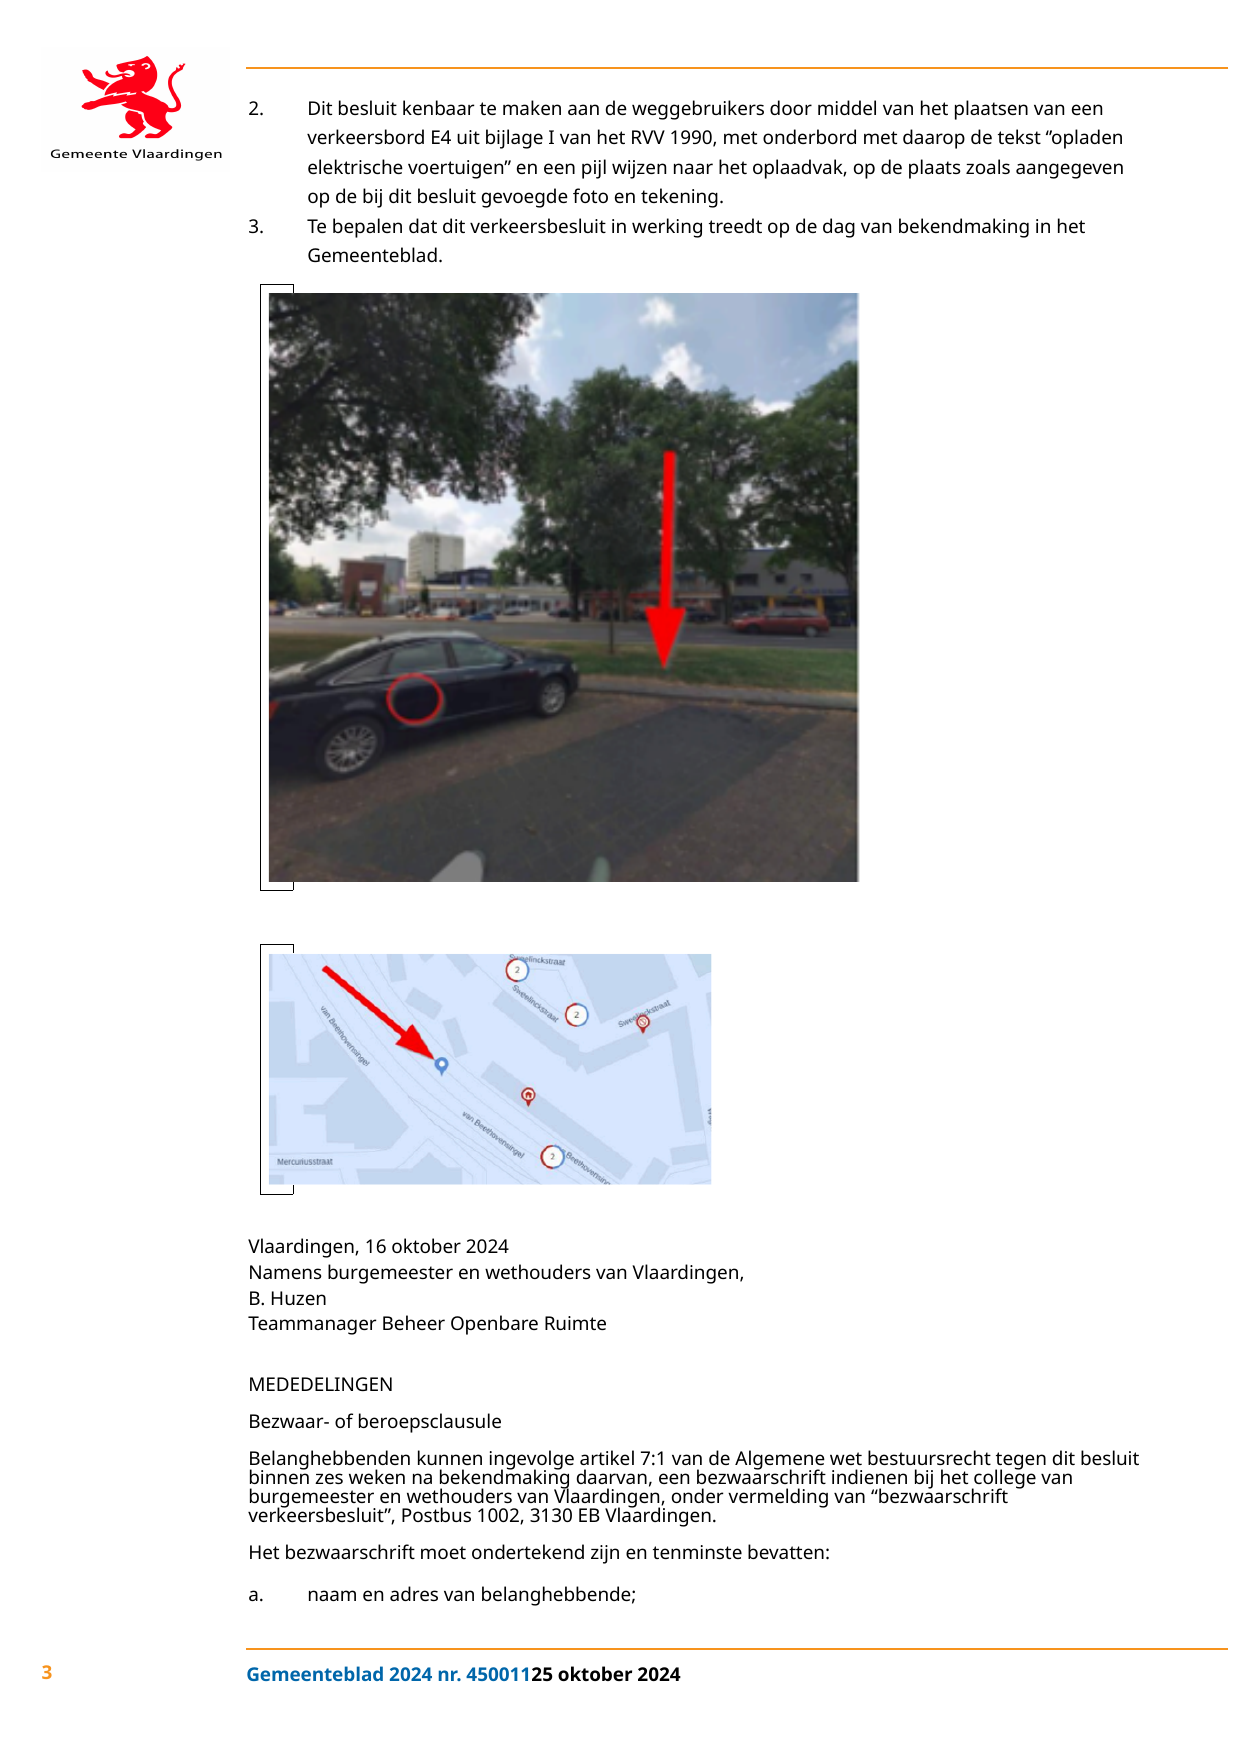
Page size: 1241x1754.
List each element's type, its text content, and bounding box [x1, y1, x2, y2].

picture [268, 293, 860, 882]
text Teammanager Beheer Openbare Ruimte [248, 1311, 1152, 1336]
text Vlaardingen, 16 oktober 2024 [248, 1233, 1152, 1259]
text Bezwaar- of beroepsclausule [248, 1413, 1152, 1432]
picture [41, 47, 231, 172]
text Het bezwaarschrift moet ondertekend zijn en tenminste bevatten: [248, 1544, 1152, 1564]
list Dit besluit kenbaar te maken aan de weggebruikers door middel van het plaatsen van een verkeersbord E4 uit bijlage I van het RVV 1990, met onderbord met daarop de tekst ‘’opladen elektrische voertuigen’’ en een pijl wijzen naar het oplaadvak, op de plaats zoals aangegeven op de bij dit besluit gevoegde foto en tekening. [248, 95, 1152, 209]
text MEDEDELINGEN [248, 1376, 1152, 1395]
text B. Huzen [248, 1285, 1152, 1311]
picture [268, 953, 712, 1185]
text Belanghebbenden kunnen ingevolge artikel 7:1 van de Algemene wet bestuursrecht tegen dit besluit binnen zes weken na bekendmaking daarvan, een bezwaarschrift indienen bij het college van burgemeester en wethouders van Vlaardingen, onder vermelding van “bezwaarschrift verkeersbesluit”, Postbus 1002, 3130 EB Vlaardingen. [248, 1449, 1152, 1527]
list naam en adres van belanghebbende; [248, 1581, 1152, 1607]
text Namens burgemeester en wethouders van Vlaardingen, [248, 1259, 1152, 1285]
list Te bepalen dat dit verkeersbesluit in werking treedt op de dag van bekendmaking in het Gemeenteblad. [248, 213, 1152, 268]
